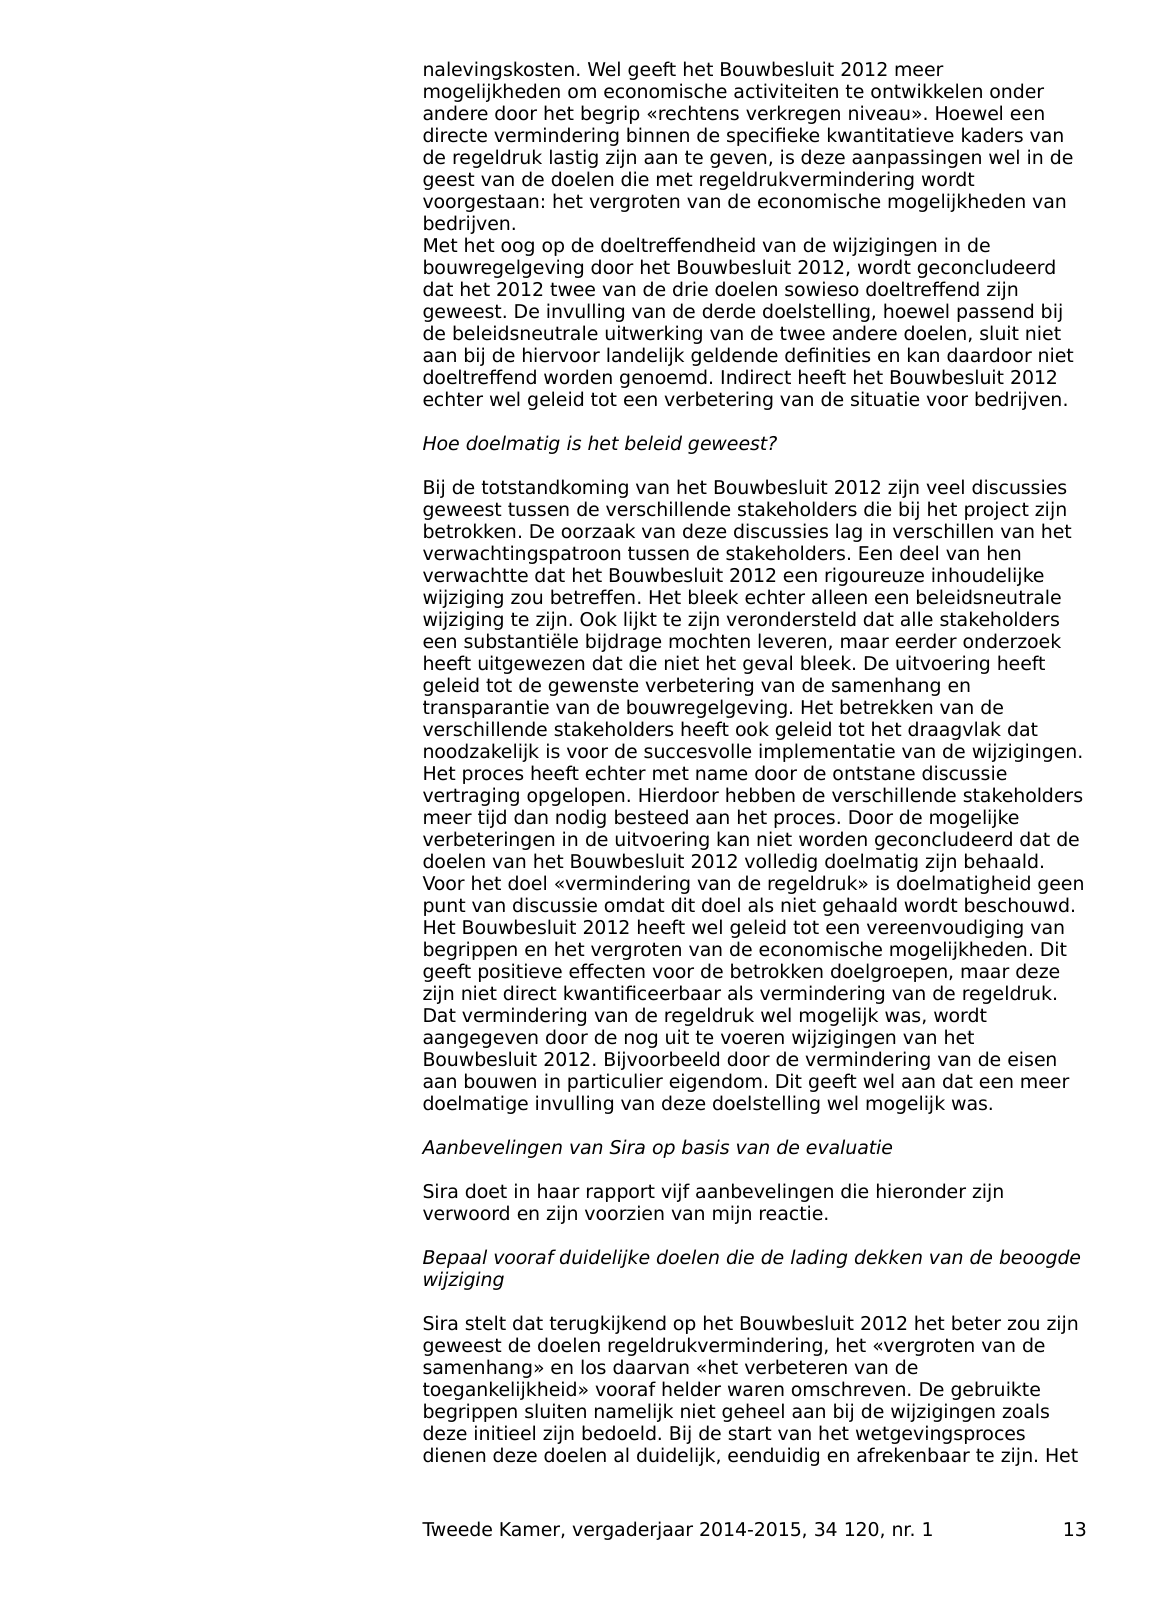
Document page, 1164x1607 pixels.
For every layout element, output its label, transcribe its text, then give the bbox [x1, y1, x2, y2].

text nalevingskosten. Wel geeft het Bouwbesluit 2012 meer mogelijkheden om economische activiteiten te ontwikkelen onder andere door het begrip «rechtens verkregen niveau». Hoewel een directe vermindering binnen de specifieke kwantitatieve kaders van de regeldruk lastig zijn aan te geven, is deze aanpassingen wel in de geest van de doelen die met regeldrukvermindering wordt voorgestaan: het vergroten van de economische mogelijkheden van bedrijven. [422, 59, 1087, 235]
text Sira stelt dat terugkijkend op het Bouwbesluit 2012 het beter zou zijn geweest de doelen regeldrukvermindering, het «vergroten van de samenhang» en los daarvan «het verbeteren van de toegankelijkheid» vooraf helder waren omschreven. De gebruikte begrippen sluiten namelijk niet geheel aan bij de wijzigingen zoals deze initieel zijn bedoeld. Bij de start van het wetgevingsproces dienen deze doelen al duidelijk, eenduidig en afrekenbaar te zijn. Het [422, 1313, 1087, 1467]
subtitle Aanbevelingen van Sira op basis van de evaluatie [422, 1137, 1087, 1159]
subtitle Hoe doelmatig is het beleid geweest? [422, 433, 1087, 455]
text Met het oog op de doeltreffendheid van de wijzigingen in de bouwregelgeving door het Bouwbesluit 2012, wordt geconcludeerd dat het 2012 twee van de drie doelen sowieso doeltreffend zijn geweest. De invulling van de derde doelstelling, hoewel passend bij de beleidsneutrale uitwerking van de twee andere doelen, sluit niet aan bij de hiervoor landelijk geldende definities en kan daardoor niet doeltreffend worden genoemd. Indirect heeft het Bouwbesluit 2012 echter wel geleid tot een verbetering van de situatie voor bedrijven. [422, 235, 1087, 411]
subtitle Bepaal vooraf duidelijke doelen die de lading dekken van de beoogde wijziging [422, 1247, 1087, 1291]
text Sira doet in haar rapport vijf aanbevelingen die hieronder zijn verwoord en zijn voorzien van mijn reactie. [422, 1181, 1087, 1225]
text Bij de totstandkoming van het Bouwbesluit 2012 zijn veel discussies geweest tussen de verschillende stakeholders die bij het project zijn betrokken. De oorzaak van deze discussies lag in verschillen van het verwachtingspatroon tussen de stakeholders. Een deel van hen verwachtte dat het Bouwbesluit 2012 een rigoureuze inhoudelijke wijziging zou betreffen. Het bleek echter alleen een beleidsneutrale wijziging te zijn. Ook lijkt te zijn verondersteld dat alle stakeholders een substantiële bijdrage mochten leveren, maar eerder onderzoek heeft uitgewezen dat die niet het geval bleek. De uitvoering heeft geleid tot de gewenste verbetering van de samenhang en transparantie van de bouwregelgeving. Het betrekken van de verschillende stakeholders heeft ook geleid tot het draagvlak dat noodzakelijk is voor de succesvolle implementatie van de wijzigingen. Het proces heeft echter met name door de ontstane discussie vertraging opgelopen. Hierdoor hebben de verschillende stakeholders meer tijd dan nodig besteed aan het proces. Door de mogelijke verbeteringen in de uitvoering kan niet worden geconcludeerd dat de doelen van het Bouwbesluit 2012 volledig doelmatig zijn behaald. Voor het doel «vermindering van de regeldruk» is doelmatigheid geen punt van discussie omdat dit doel als niet gehaald wordt beschouwd. Het Bouwbesluit 2012 heeft wel geleid tot een vereenvoudiging van begrippen en het vergroten van de economische mogelijkheden. Dit geeft positieve effecten voor de betrokken doelgroepen, maar deze zijn niet direct kwantificeerbaar als vermindering van de regeldruk. Dat vermindering van de regeldruk wel mogelijk was, wordt aangegeven door de nog uit te voeren wijzigingen van het Bouwbesluit 2012. Bijvoorbeeld door de vermindering van de eisen aan bouwen in particulier eigendom. Dit geeft wel aan dat een meer doelmatige invulling van deze doelstelling wel mogelijk was. [422, 477, 1087, 1114]
